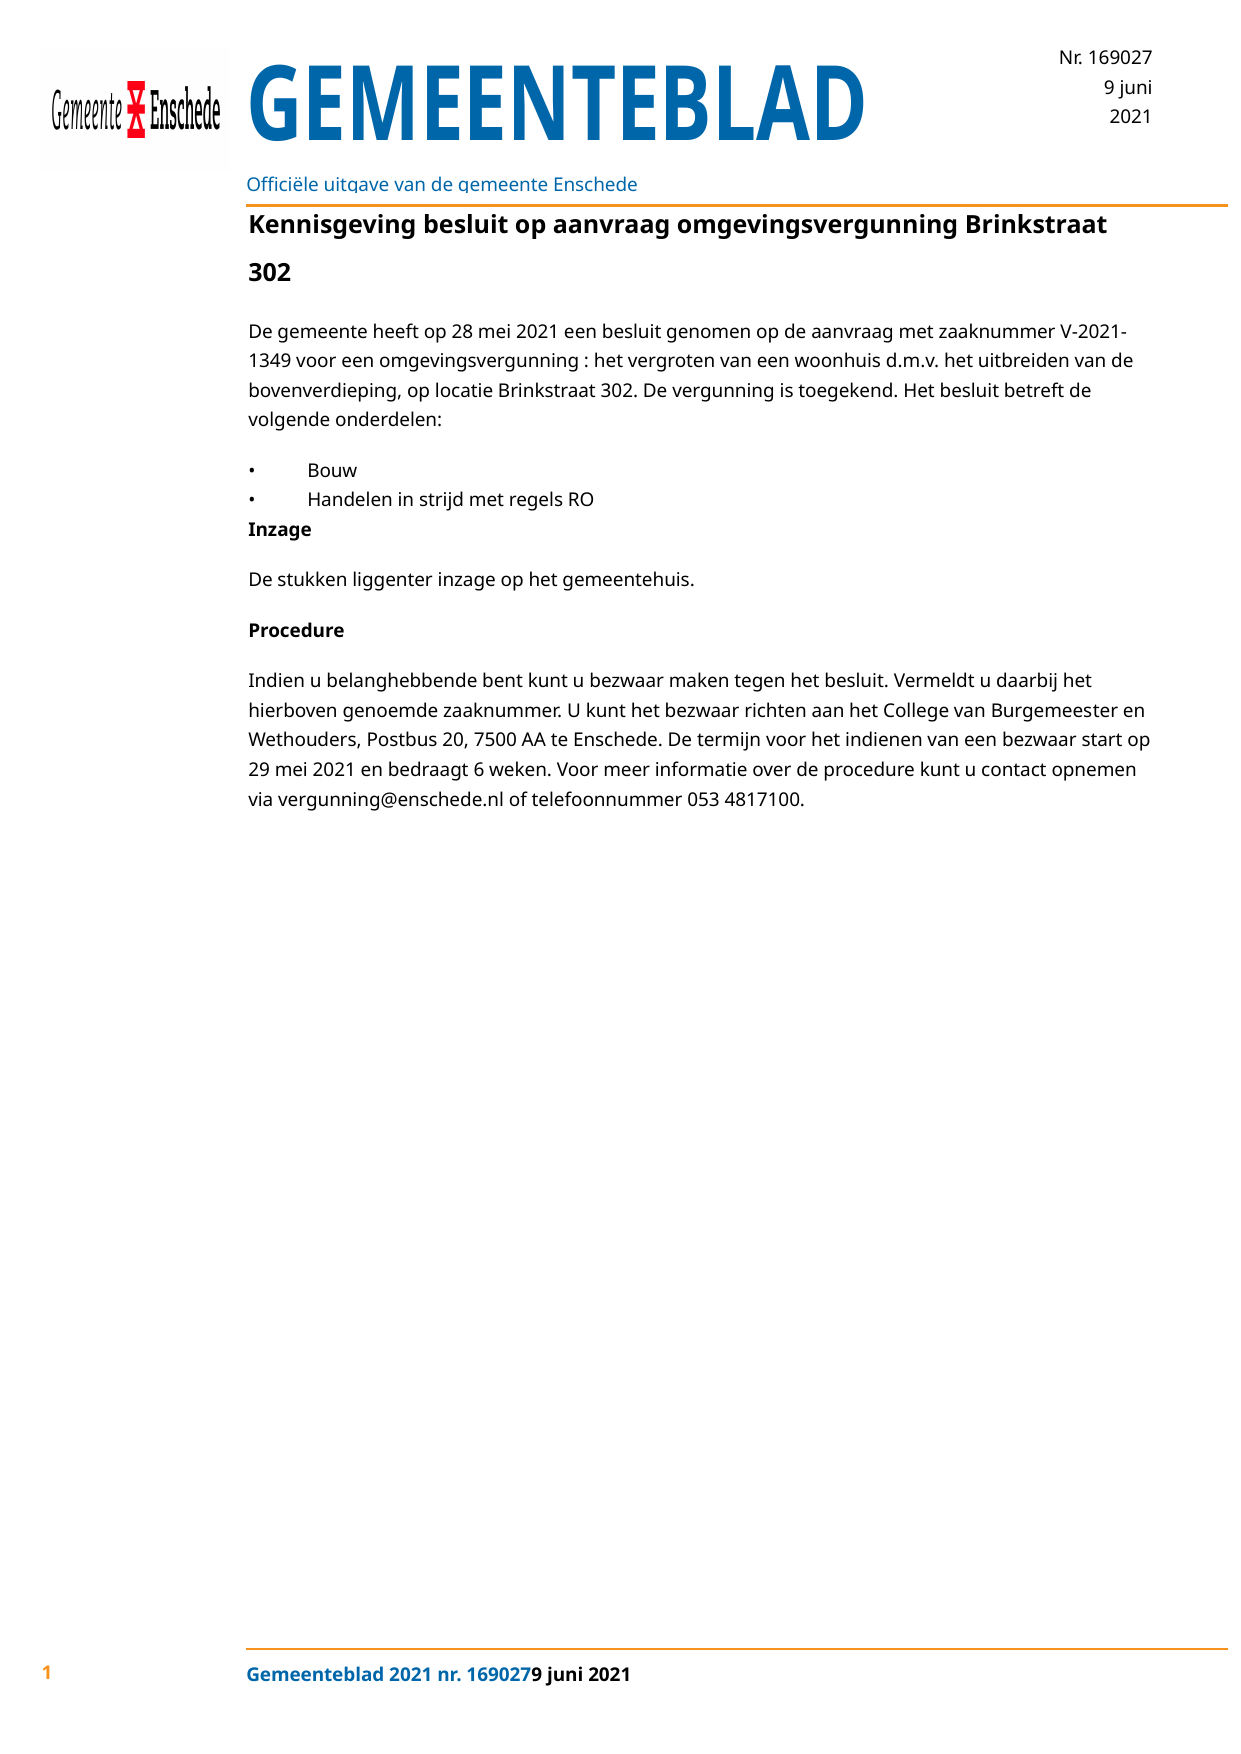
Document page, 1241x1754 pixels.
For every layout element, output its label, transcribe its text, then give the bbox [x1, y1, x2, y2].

text Indien u belanghebbende bent kunt u bezwaar maken tegen het besluit. Vermeldt u daarbij het hierboven genoemde zaaknummer. U kunt het bezwaar richten aan het College van Burgemees­ter en Wethouders, Postbus 20, 7500 AA te Enschede. De termijn voor het indienen van een bezwaar start op 29 mei 2021 en bedraagt 6 weken. Voor meer informatie over de procedure kunt u contact opnemen via vergunning@enschede.nl of telefoonnummer 053 4817100. [248, 667, 1152, 812]
text Kennisgeving besluit op aanvraag omgevingsvergunning Brinkstraat 302 [248, 207, 1152, 288]
list Bouw [248, 457, 1152, 483]
text De gemeente heeft op 28 mei 2021 een besluit genomen op de aanvraag met zaaknummer V-2021-1349 voor een omgevingsvergunning : het vergroten van een woonhuis d.m.v. het uitbreiden van de bovenverdieping, op locatie Brinkstraat 302. De vergunning is toegekend. Het besluit betreft de volgende onderdelen: [248, 318, 1152, 432]
text Inzage [248, 516, 1152, 542]
list Handelen in strijd met regels RO [248, 487, 1152, 512]
text Procedure [248, 617, 1152, 643]
picture [41, 47, 231, 172]
text De stukken liggenter inzage op het gemeentehuis. [248, 567, 1152, 592]
